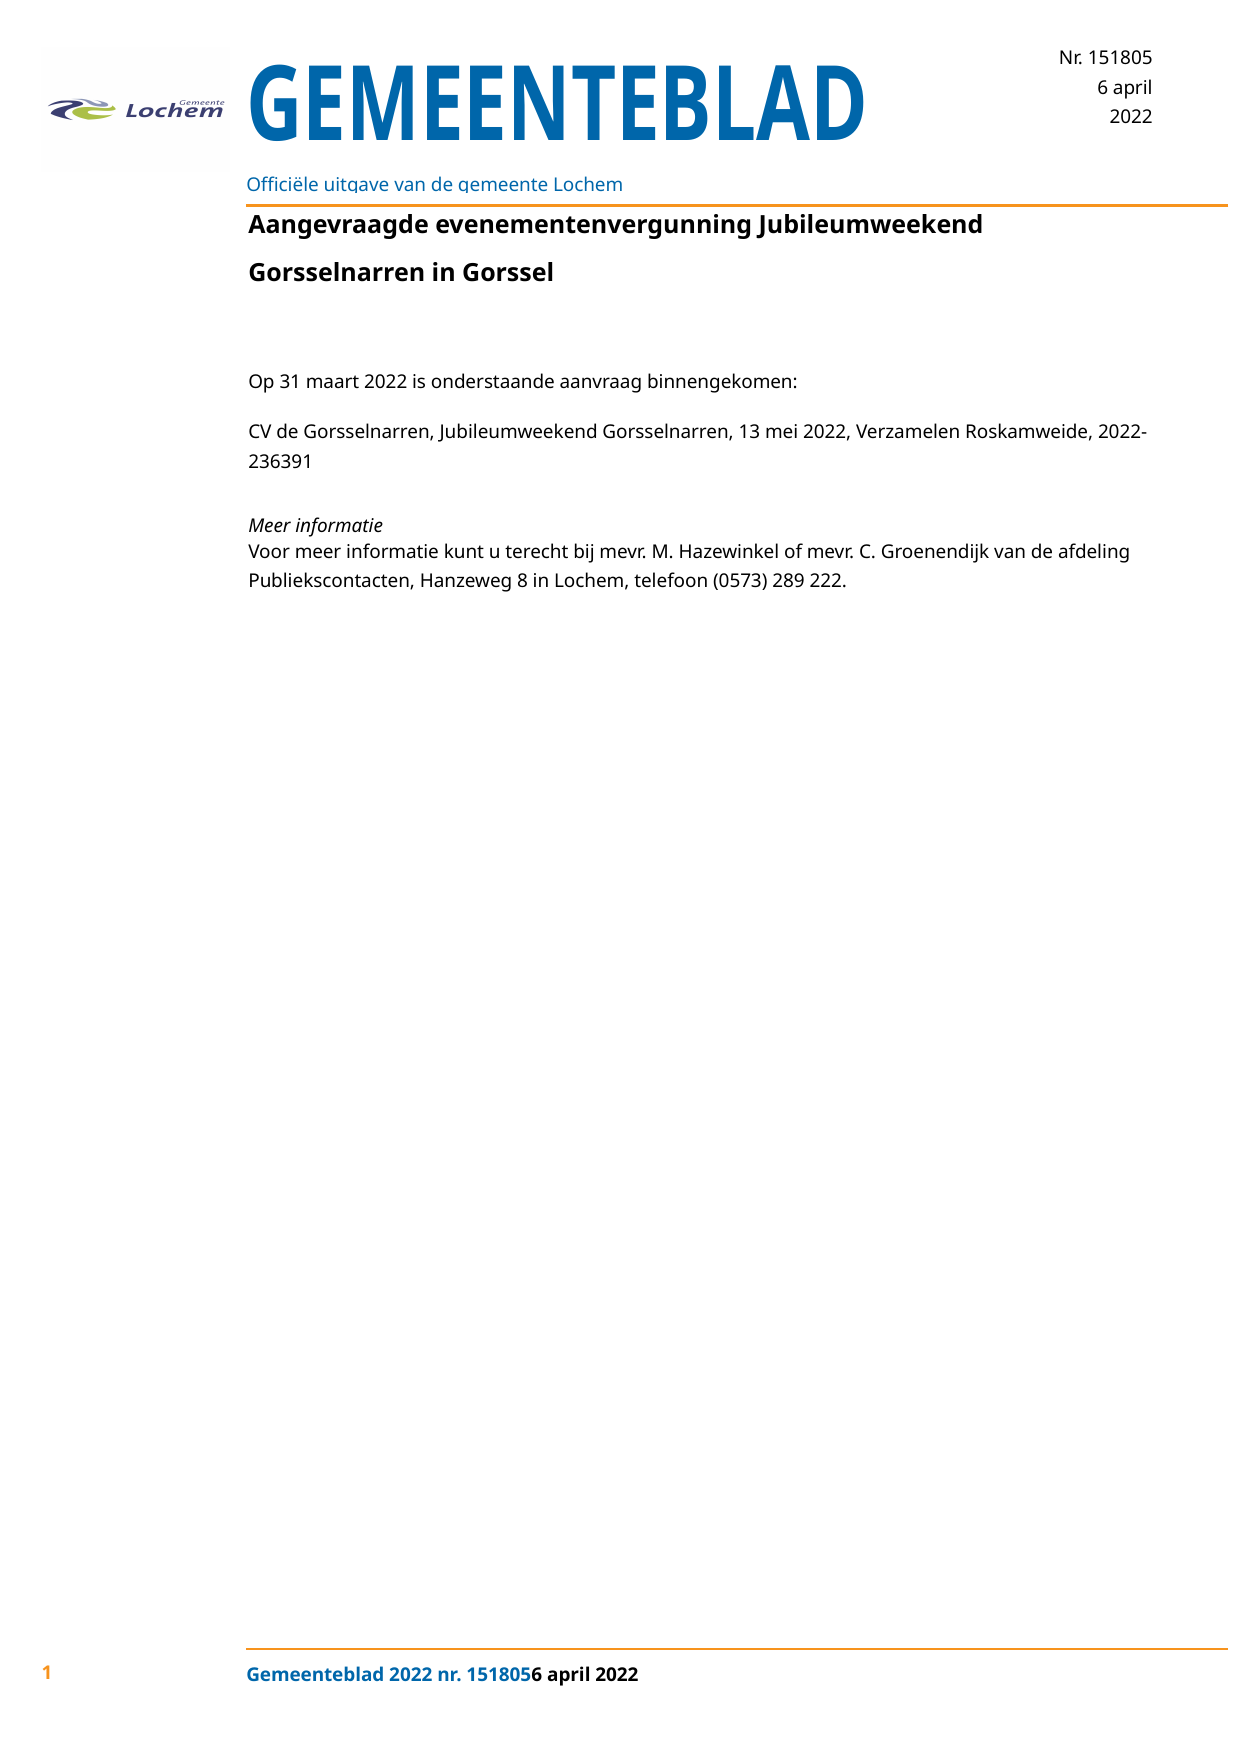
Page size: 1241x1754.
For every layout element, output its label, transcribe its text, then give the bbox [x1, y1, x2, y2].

text CV de Gorsselnarren, Jubileumweekend Gorsselnarren, 13 mei 2022, Verzamelen Roskamweide, 2022-236391 [248, 419, 1152, 474]
picture [41, 47, 231, 172]
text Aangevraagde evenementenvergunning Jubileumweekend Gorsselnarren in Gorssel [248, 207, 1152, 288]
text Meer informatie [248, 512, 1152, 538]
text Voor meer informatie kunt u terecht bij mevr. M. Hazewinkel of mevr. C. Groenendijk van de afdeling Publiekscontacten, Hanzeweg 8 in Lochem, telefoon (0573) 289 222. [248, 538, 1152, 593]
text Op 31 maart 2022 is onderstaande aanvraag binnengekomen: [248, 368, 1152, 394]
